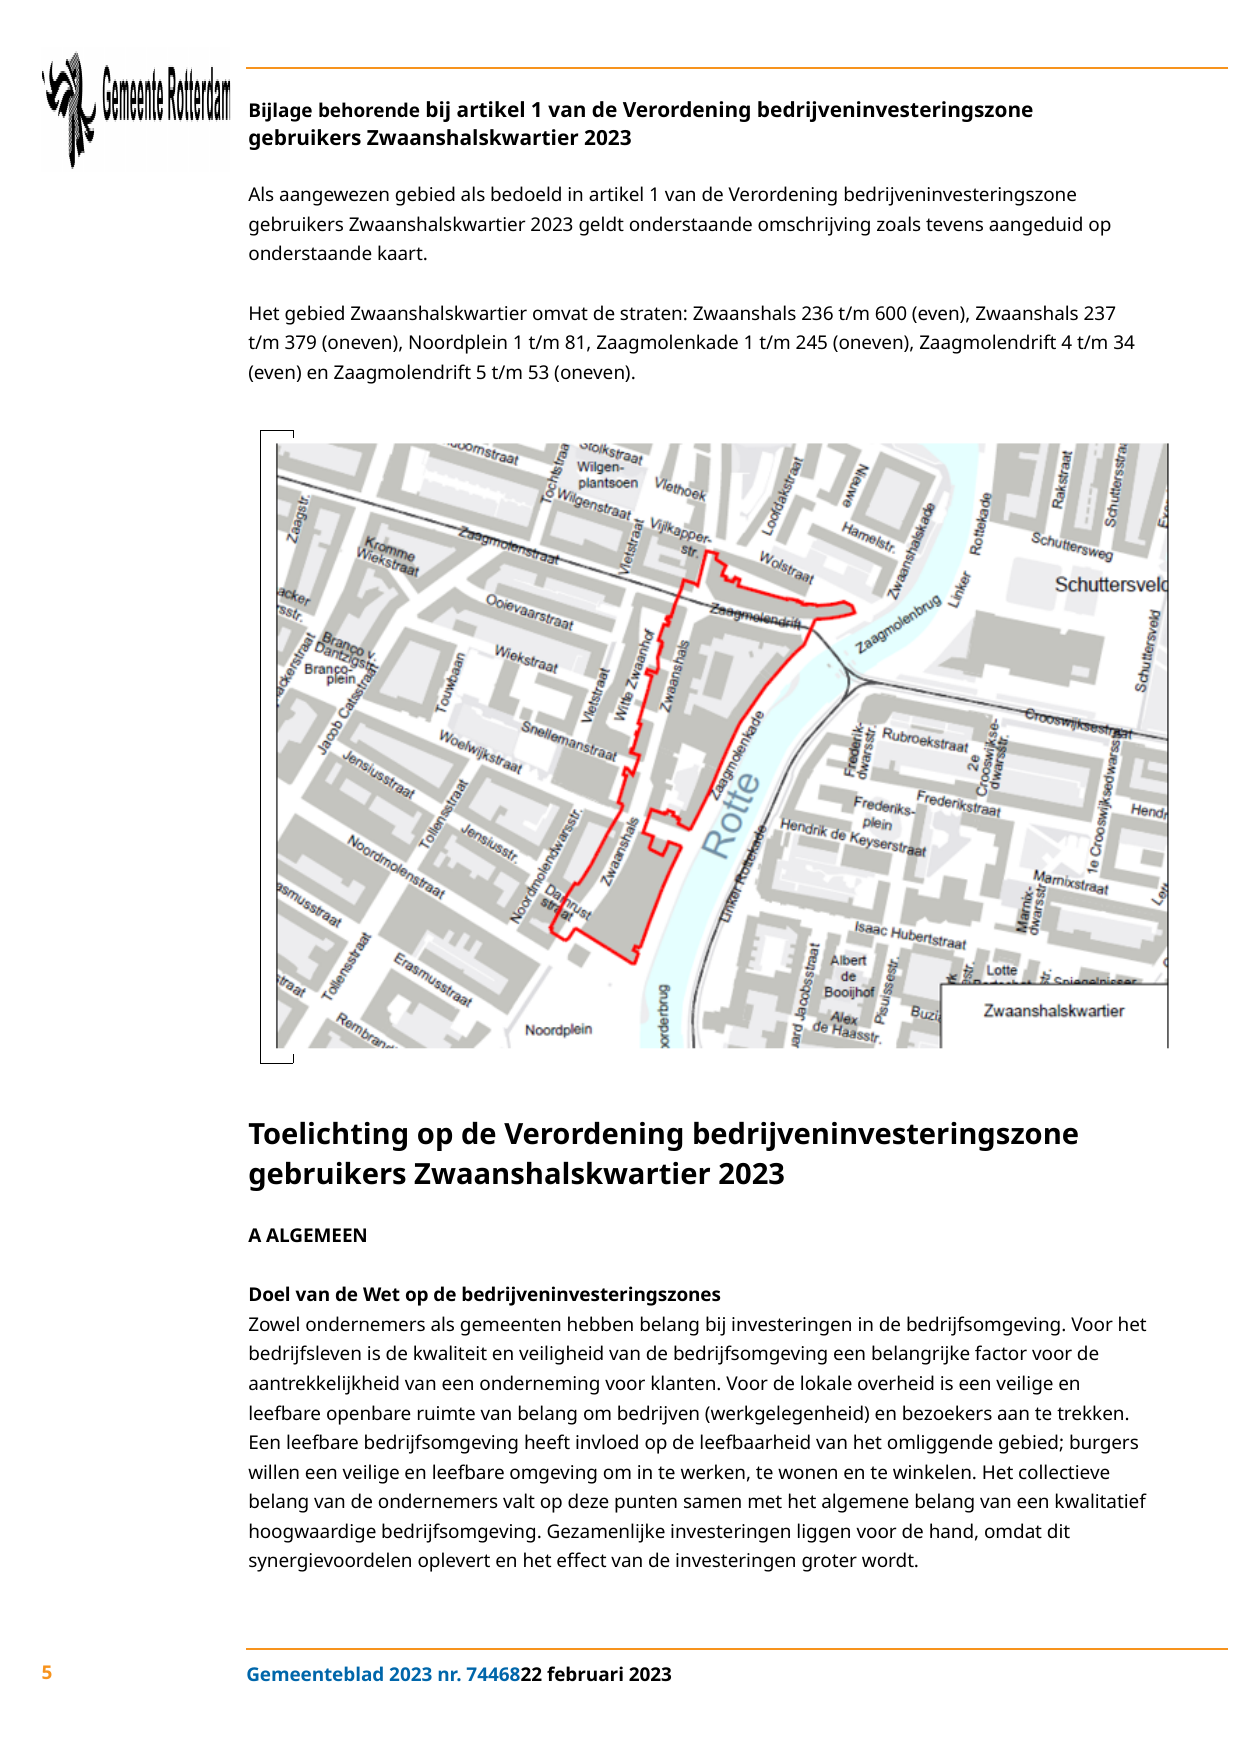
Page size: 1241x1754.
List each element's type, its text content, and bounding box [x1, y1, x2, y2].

text Toelichting op de Verordening bedrijveninvesteringszone gebruikers Zwaanshalskwartier 2023 [248, 1114, 1152, 1193]
text Zowel ondernemers als gemeenten hebben belang bij investeringen in de bedrijfsomgeving. Voor het bedrijfsleven is de kwaliteit en veiligheid van de bedrijfsomgeving een belangrijke factor voor de aantrekkelijkheid van een onderneming voor klanten. Voor de lokale overheid is een veilige en leefbare openbare ruimte van belang om bedrijven (werkgelegenheid) en bezoekers aan te trekken. Een leefbare bedrijfsomgeving heeft invloed op de leefbaarheid van het omliggende gebied; burgers willen een veilige en leefbare omgeving om in te werken, te wonen en te winkelen. Het collectieve belang van de ondernemers valt op deze punten samen met het algemene belang van een kwalitatief hoogwaardige bedrijfsomgeving. Gezamenlijke investeringen liggen voor de hand, omdat dit synergievoordelen oplevert en het effect van de investeringen groter wordt. [248, 1311, 1152, 1573]
text Het gebied Zwaanshalskwartier omvat de straten: Zwaanshals 236 t/m 600 (even), Zwaanshals 237 t/m 379 (oneven), Noordplein 1 t/m 81, Zaagmolenkade 1 t/m 245 (oneven), Zaagmolendrift 4 t/m 34 (even) en Zaagmolendrift 5 t/m 53 (oneven). [248, 300, 1152, 384]
text A ALGEMEEN [248, 1222, 1152, 1248]
text Als aangewezen gebied als bedoeld in artikel 1 van de Verordening bedrijveninvesteringszone gebruikers Zwaanshalskwartier 2023 geldt onderstaande omschrijving zoals tevens aangeduid op onderstaande kaart. [248, 181, 1152, 266]
picture [41, 47, 231, 172]
picture [268, 438, 1173, 1054]
text Doel van de Wet op de bedrijveninvesteringszones [248, 1281, 1152, 1307]
text Bijlage behorende bij artikel 1 van de Verordening bedrijveninvesteringszone gebruikers Zwaanshalskwartier 2023 [248, 95, 1152, 152]
